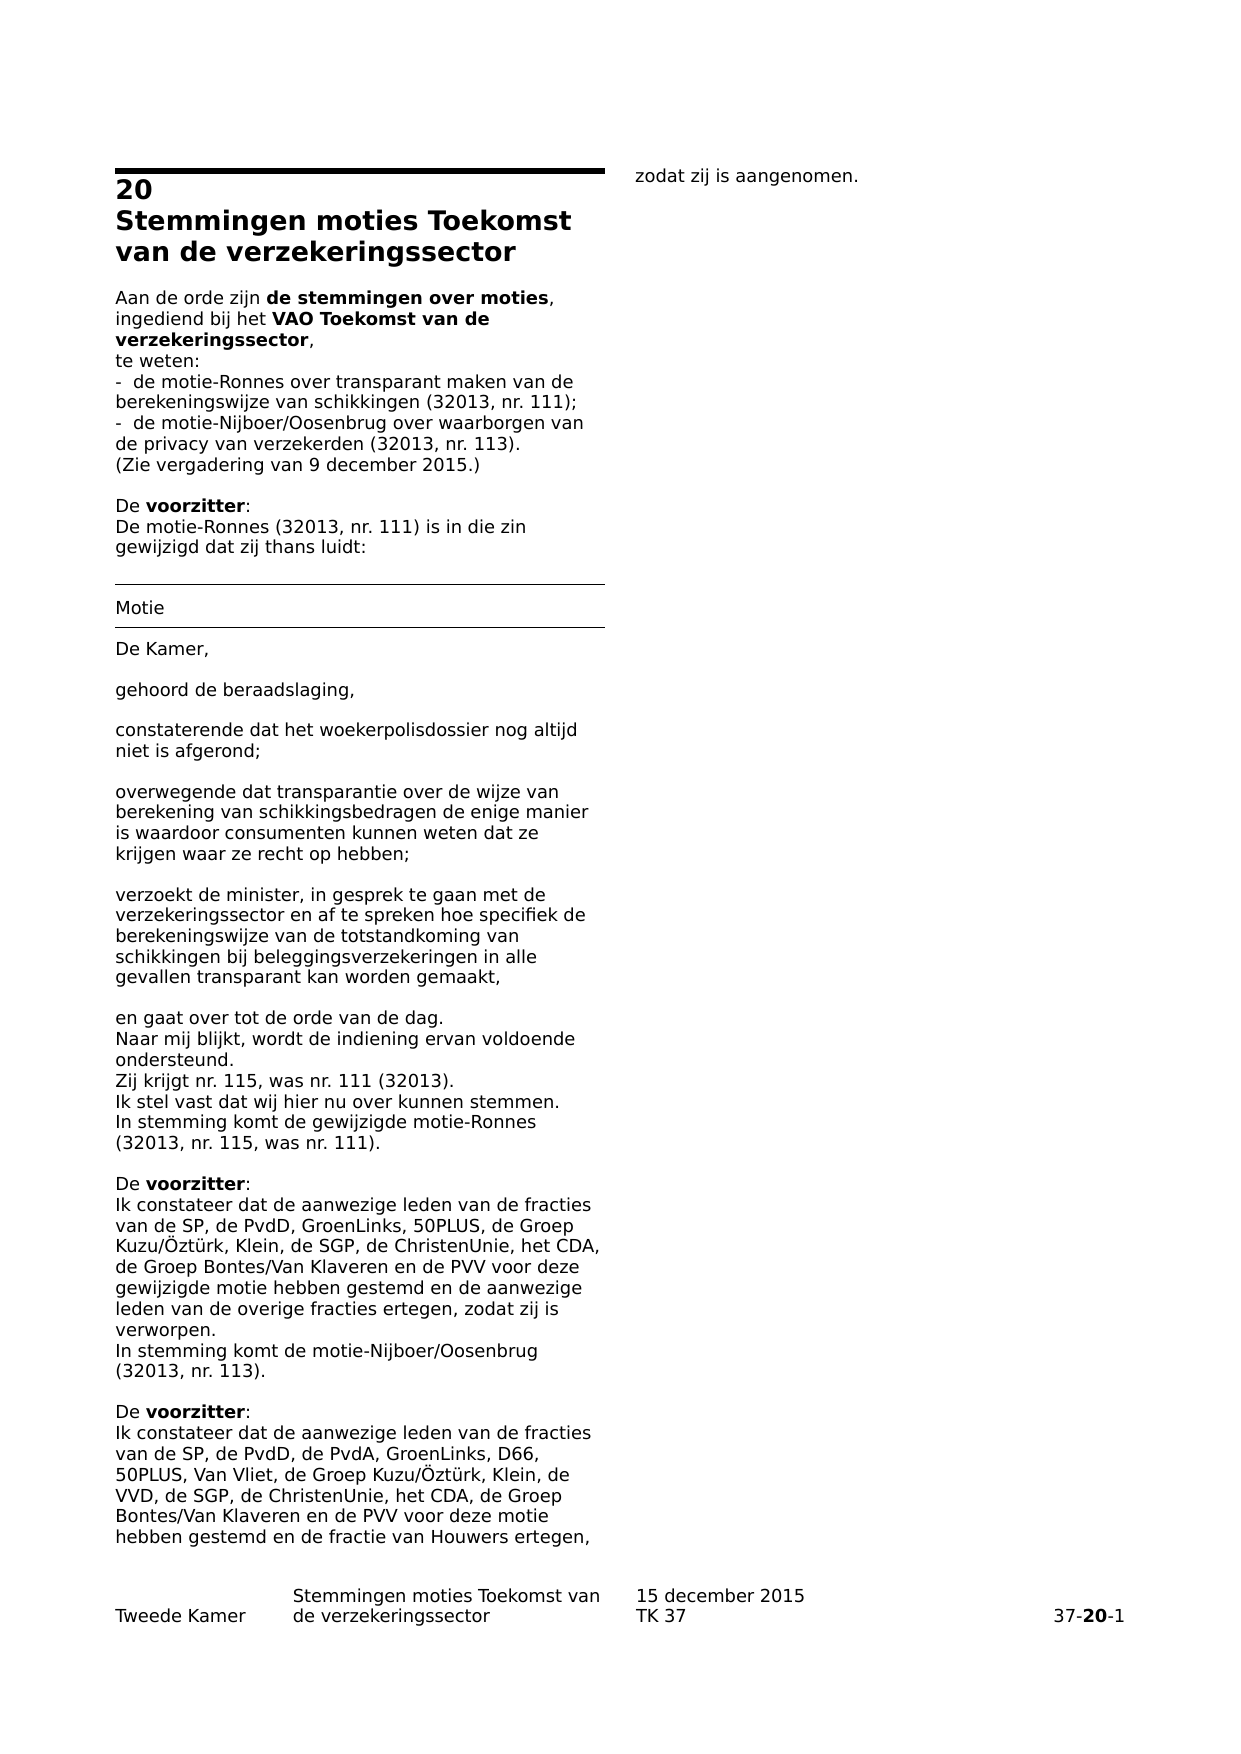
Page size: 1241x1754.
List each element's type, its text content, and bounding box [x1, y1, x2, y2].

list de motie-Nijboer/Oosenbrug over waarborgen van de privacy van verzekerden (32013, nr. 113). [115, 413, 605, 455]
text en gaat over tot de orde van de dag. [115, 1008, 605, 1029]
text In stemming komt de gewijzigde motie-Ronnes (32013, nr. 115, was nr. 111). [115, 1112, 605, 1154]
text Motie [115, 598, 605, 619]
text Ik stel vast dat wij hier nu over kunnen stemmen. [115, 1091, 605, 1112]
list de motie-Ronnes over transparant maken van de berekeningswijze van schikkingen (32013, nr. 111); [115, 371, 605, 413]
text overwegende dat transparantie over de wijze van berekening van schikkingsbedragen de enige manier is waardoor consumenten kunnen weten dat ze krijgen waar ze recht op hebben; [115, 782, 605, 864]
title 20 Stemmingen moties Toekomst van de verzekeringssector [115, 174, 605, 268]
text verzoekt de minister, in gesprek te gaan met de verzekeringssector en af te spreken hoe specifiek de berekeningswijze van de totstandkoming van schikkingen bij beleggingsverzekeringen in alle gevallen transparant kan worden gemaakt, [115, 884, 605, 988]
text De voorzitter: [115, 1174, 605, 1194]
text Aan de orde zijn de stemmingen over moties, ingediend bij het VAO Toekomst van de verzekeringssector, [115, 288, 605, 351]
text De Kamer, [115, 639, 605, 659]
text te weten: [115, 351, 605, 371]
text constaterende dat het woekerpolisdossier nog altijd niet is afgerond; [115, 720, 605, 762]
text De voorzitter: [115, 496, 605, 516]
text In stemming komt de motie-Nijboer/Oosenbrug (32013, nr. 113). [115, 1340, 605, 1382]
text De motie-Ronnes (32013, nr. 111) is in die zin gewijzigd dat zij thans luidt: [115, 516, 605, 558]
text Ik constateer dat de aanwezige leden van de fracties van de SP, de PvdD, GroenLinks, 50PLUS, de Groep Kuzu/Öztürk, Klein, de SGP, de ChristenUnie, het CDA, de Groep Bontes/Van Klaveren en de PVV voor deze gewijzigde motie hebben gestemd en de aanwezige leden van de overige fracties ertegen, zodat zij is verworpen. [115, 1194, 605, 1340]
text Zij krijgt nr. 115, was nr. 111 (32013). [115, 1071, 605, 1091]
text Naar mij blijkt, wordt de indiening ervan voldoende ondersteund. [115, 1029, 605, 1071]
text Ik constateer dat de aanwezige leden van de fracties van de SP, de PvdD, de PvdA, GroenLinks, D66, 50PLUS, Van Vliet, de Groep Kuzu/Öztürk, Klein, de VVD, de SGP, de ChristenUnie, het CDA, de Groep Bontes/Van Klaveren en de PVV voor deze motie hebben gestemd en de fractie van Houwers ertegen, [115, 1423, 605, 1548]
text (Zie vergadering van 9 december 2015.) [115, 455, 605, 476]
text zodat zij is aangenomen. [635, 165, 1125, 186]
text gehoord de beraadslaging, [115, 679, 605, 700]
text De voorzitter: [115, 1402, 605, 1423]
